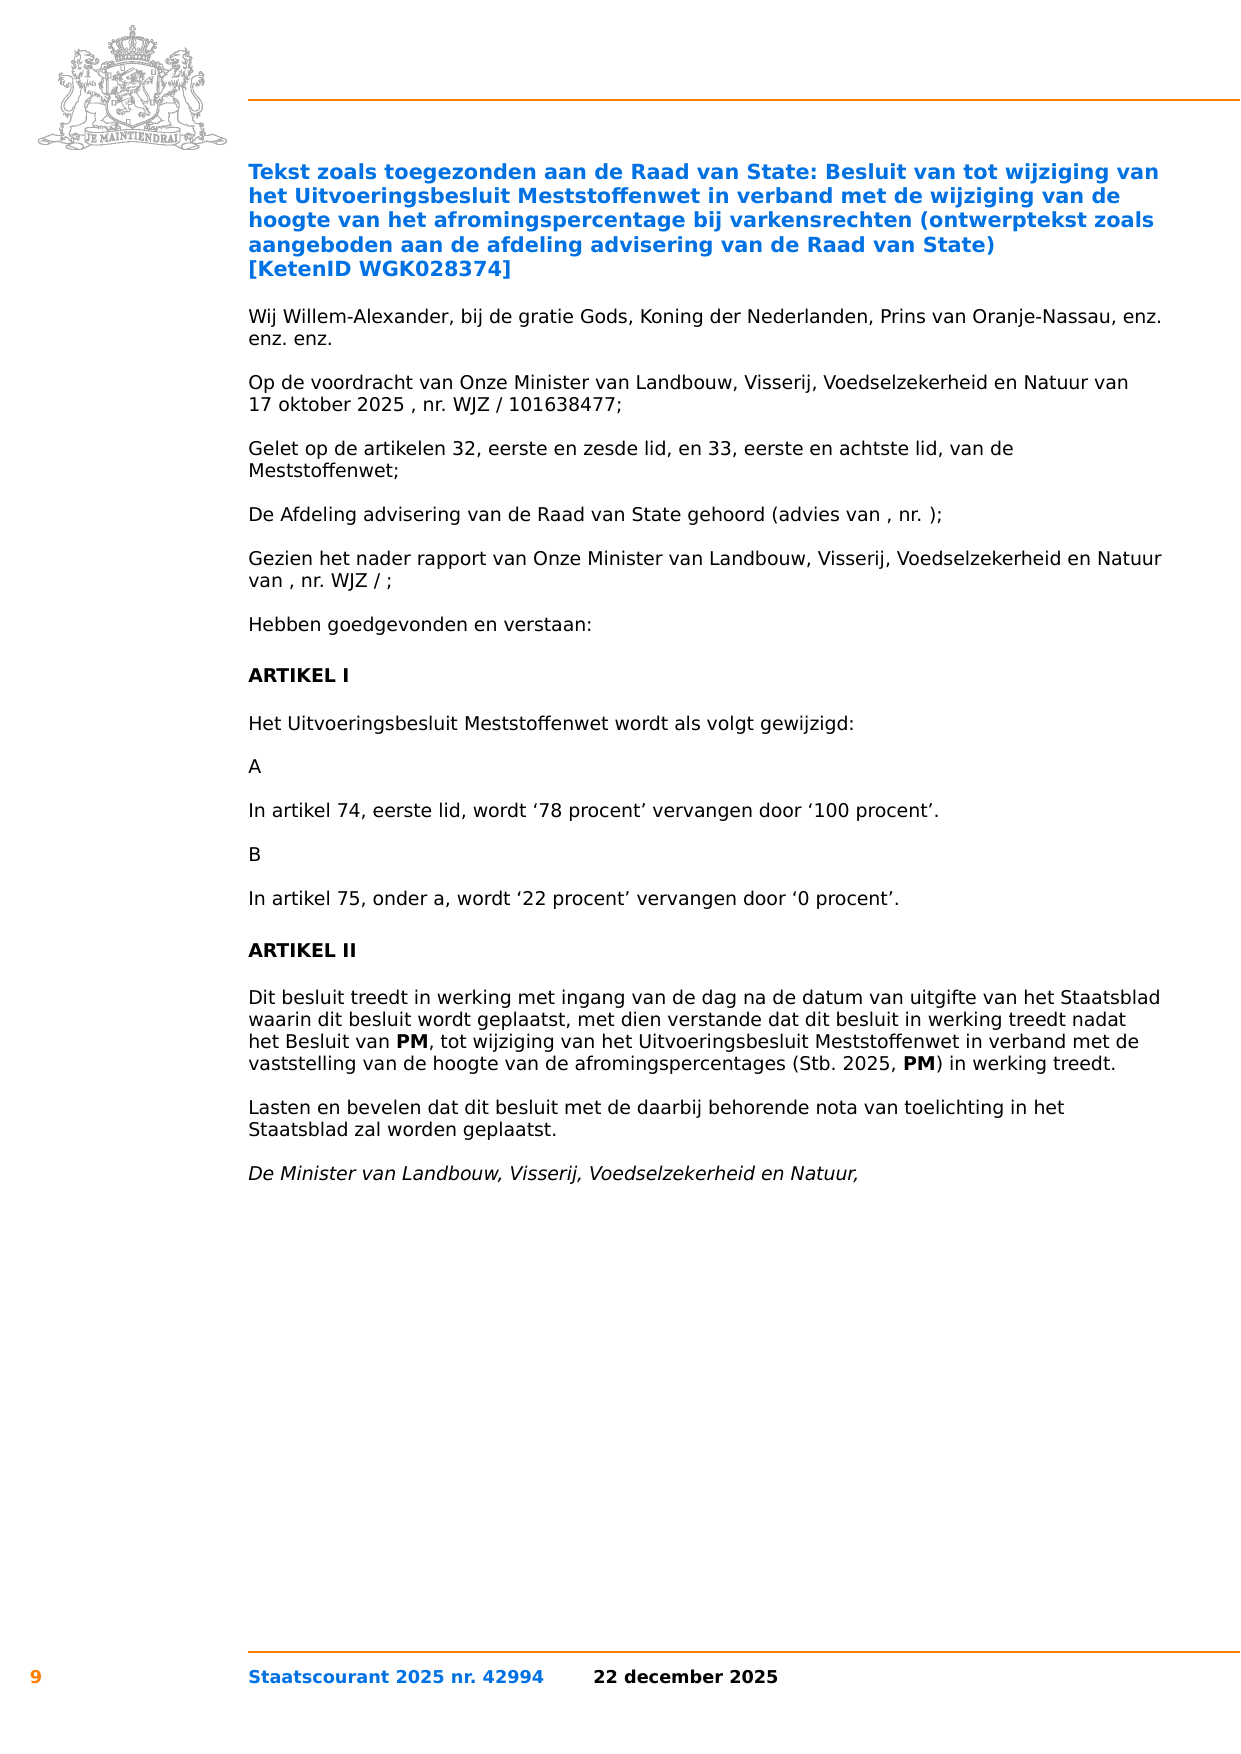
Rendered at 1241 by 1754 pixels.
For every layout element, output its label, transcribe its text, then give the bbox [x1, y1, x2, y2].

text In artikel 74, eerste lid, wordt ‘78 procent’ vervangen door ‘100 procent’. [248, 800, 1163, 822]
text A [248, 756, 1163, 778]
text Op de voordracht van Onze Minister van Landbouw, Visserij, Voedselzekerheid en Natuur van 17 oktober 2025 , nr. WJZ / 101638477; [248, 372, 1163, 416]
picture [38, 25, 227, 150]
subtitle ARTIKEL II [248, 940, 1163, 962]
text Wij Willem-Alexander, bij de gratie Gods, Koning der Nederlanden, Prins van Oranje-Nassau, enz. enz. enz. [248, 306, 1163, 350]
text Hebben goedgevonden en verstaan: [248, 613, 1163, 635]
text Lasten en bevelen dat dit besluit met de daarbij behorende nota van toelichting in het Staatsblad zal worden geplaatst. [248, 1097, 1163, 1141]
subtitle Tekst zoals toegezonden aan de Raad van State: Besluit van tot wijziging van het Uitvoeringsbesluit Meststoffenwet in verband met de wijziging van de hoogte van het afromingspercentage bij varkensrechten (ontwerptekst zoals aangeboden aan de afdeling advisering van de Raad van State) [KetenID WGK028374] [248, 160, 1163, 281]
text Gelet op de artikelen 32, eerste en zesde lid, en 33, eerste en achtste lid, van de Meststoffenwet; [248, 438, 1163, 482]
text De Minister van Landbouw, Visserij, Voedselzekerheid en Natuur, [248, 1162, 1163, 1184]
text B [248, 844, 1163, 866]
subtitle ARTIKEL I [248, 665, 1163, 687]
text Dit besluit treedt in werking met ingang van de dag na de datum van uitgifte van het Staatsblad waarin dit besluit wordt geplaatst, met dien verstande dat dit besluit in werking treedt nadat het Besluit van PM, tot wijziging van het Uitvoeringsbesluit Meststoffenwet in verband met de vaststelling van de hoogte van de afromingspercentages (Stb. 2025, PM) in werking treedt. [248, 987, 1163, 1075]
text Het Uitvoeringsbesluit Meststoffenwet wordt als volgt gewijzigd: [248, 712, 1163, 734]
text In artikel 75, onder a, wordt ‘22 procent’ vervangen door ‘0 procent’. [248, 888, 1163, 910]
text De Afdeling advisering van de Raad van State gehoord (advies van , nr. ); [248, 504, 1163, 526]
text Gezien het nader rapport van Onze Minister van Landbouw, Visserij, Voedselzekerheid en Natuur van , nr. WJZ / ; [248, 548, 1163, 592]
